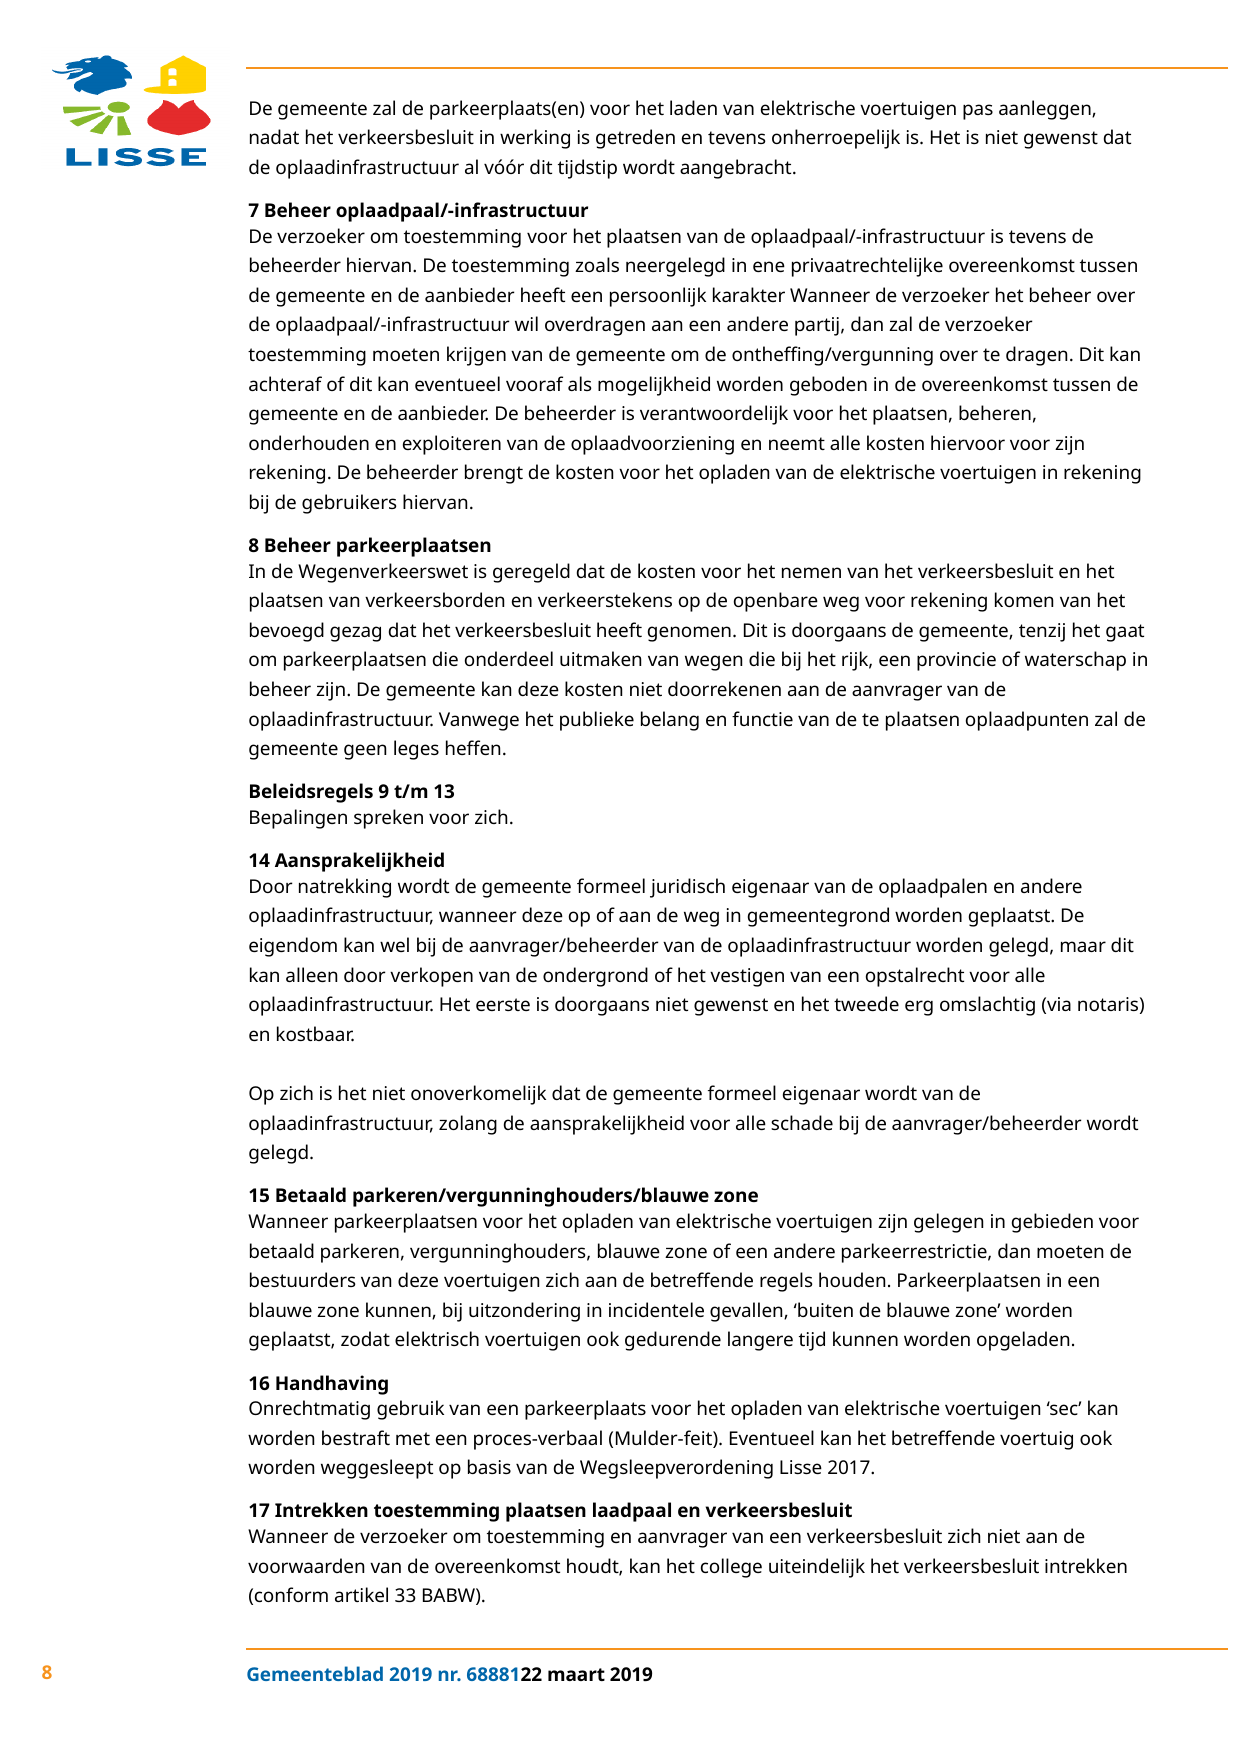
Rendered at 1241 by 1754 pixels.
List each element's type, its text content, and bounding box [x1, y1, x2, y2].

text De gemeente zal de parkeerplaats(en) voor het laden van elektrische voertuigen pas aanleggen, nadat het verkeersbesluit in werking is getreden en tevens onherroepelijk is. Het is niet gewenst dat de oplaadinfrastructuur al vóór dit tijdstip wordt aangebracht. [248, 95, 1152, 180]
text 7 Beheer oplaadpaal/-infrastructuur [248, 197, 1152, 223]
text Onrechtmatig gebruik van een parkeerplaats voor het opladen van elektrische voertuigen ‘sec’ kan worden bestraft met een proces-verbaal (Mulder-feit). Eventueel kan het betreffende voertuig ook worden weggesleept op basis van de Wegsleepverordening Lisse 2017. [248, 1395, 1152, 1480]
text Op zich is het niet onoverkomelijk dat de gemeente formeel eigenaar wordt van de oplaadinfrastructuur, zolang de aansprakelijkheid voor alle schade bij de aanvrager/beheerder wordt gelegd. [248, 1080, 1152, 1165]
text Beleidsregels 9 t/m 13 [248, 778, 1152, 804]
text De verzoeker om toestemming voor het plaatsen van de oplaadpaal/-infrastructuur is tevens de beheerder hiervan. De toestemming zoals neergelegd in ene privaatrechtelijke overeenkomst tussen de gemeente en de aanbieder heeft een persoonlijk karakter Wanneer de verzoeker het beheer over de oplaadpaal/-infrastructuur wil overdragen aan een andere partij, dan zal de verzoeker toestemming moeten krijgen van de gemeente om de ontheffing/vergunning over te dragen. Dit kan achteraf of dit kan eventueel vooraf als mogelijkheid worden geboden in de overeenkomst tussen de gemeente en de aanbieder. De beheerder is verantwoordelijk voor het plaatsen, beheren, onderhouden en exploiteren van de oplaadvoorziening en neemt alle kosten hiervoor voor zijn rekening. De beheerder brengt de kosten voor het opladen van de elektrische voertuigen in rekening bij de gebruikers hiervan. [248, 223, 1152, 515]
text 17 Intrekken toestemming plaatsen laadpaal en verkeersbesluit [248, 1498, 1152, 1523]
text 14 Aansprakelijkheid [248, 847, 1152, 873]
text Wanneer parkeerplaatsen voor het opladen van elektrische voertuigen zijn gelegen in gebieden voor betaald parkeren, vergunninghouders, blauwe zone of een andere parkeerrestrictie, dan moeten de bestuurders van deze voertuigen zich aan de betreffende regels houden. Parkeerplaatsen in een blauwe zone kunnen, bij uitzondering in incidentele gevallen, ‘buiten de blauwe zone’ worden geplaatst, zodat elektrisch voertuigen ook gedurende langere tijd kunnen worden opgeladen. [248, 1208, 1152, 1352]
text 8 Beheer parkeerplaatsen [248, 532, 1152, 558]
picture [41, 47, 231, 172]
text Door natrekking wordt de gemeente formeel juridisch eigenaar van de oplaadpalen en andere oplaadinfrastructuur, wanneer deze op of aan de weg in gemeentegrond worden geplaatst. De eigendom kan wel bij de aanvrager/beheerder van de oplaadinfrastructuur worden gelegd, maar dit kan alleen door verkopen van de ondergrond of het vestigen van een opstalrecht voor alle oplaadinfrastructuur. Het eerste is doorgaans niet gewenst en het tweede erg omslachtig (via notaris) en kostbaar. [248, 873, 1152, 1047]
text 15 Betaald parkeren/vergunninghouders/blauwe zone [248, 1182, 1152, 1208]
text Wanneer de verzoeker om toestemming en aanvrager van een verkeersbesluit zich niet aan de voorwaarden van de overeenkomst houdt, kan het college uiteindelijk het verkeersbesluit intrekken (conform artikel 33 BABW). [248, 1523, 1152, 1608]
text In de Wegenverkeerswet is geregeld dat de kosten voor het nemen van het verkeersbesluit en het plaatsen van verkeersborden en verkeerstekens op de openbare weg voor rekening komen van het bevoegd gezag dat het verkeersbesluit heeft genomen. Dit is doorgaans de gemeente, tenzij het gaat om parkeerplaatsen die onderdeel uitmaken van wegen die bij het rijk, een provincie of waterschap in beheer zijn. De gemeente kan deze kosten niet doorrekenen aan de aanvrager van de oplaadinfrastructuur. Vanwege het publieke belang en functie van de te plaatsen oplaadpunten zal de gemeente geen leges heffen. [248, 558, 1152, 761]
text Bepalingen spreken voor zich. [248, 804, 1152, 830]
text 16 Handhaving [248, 1370, 1152, 1395]
